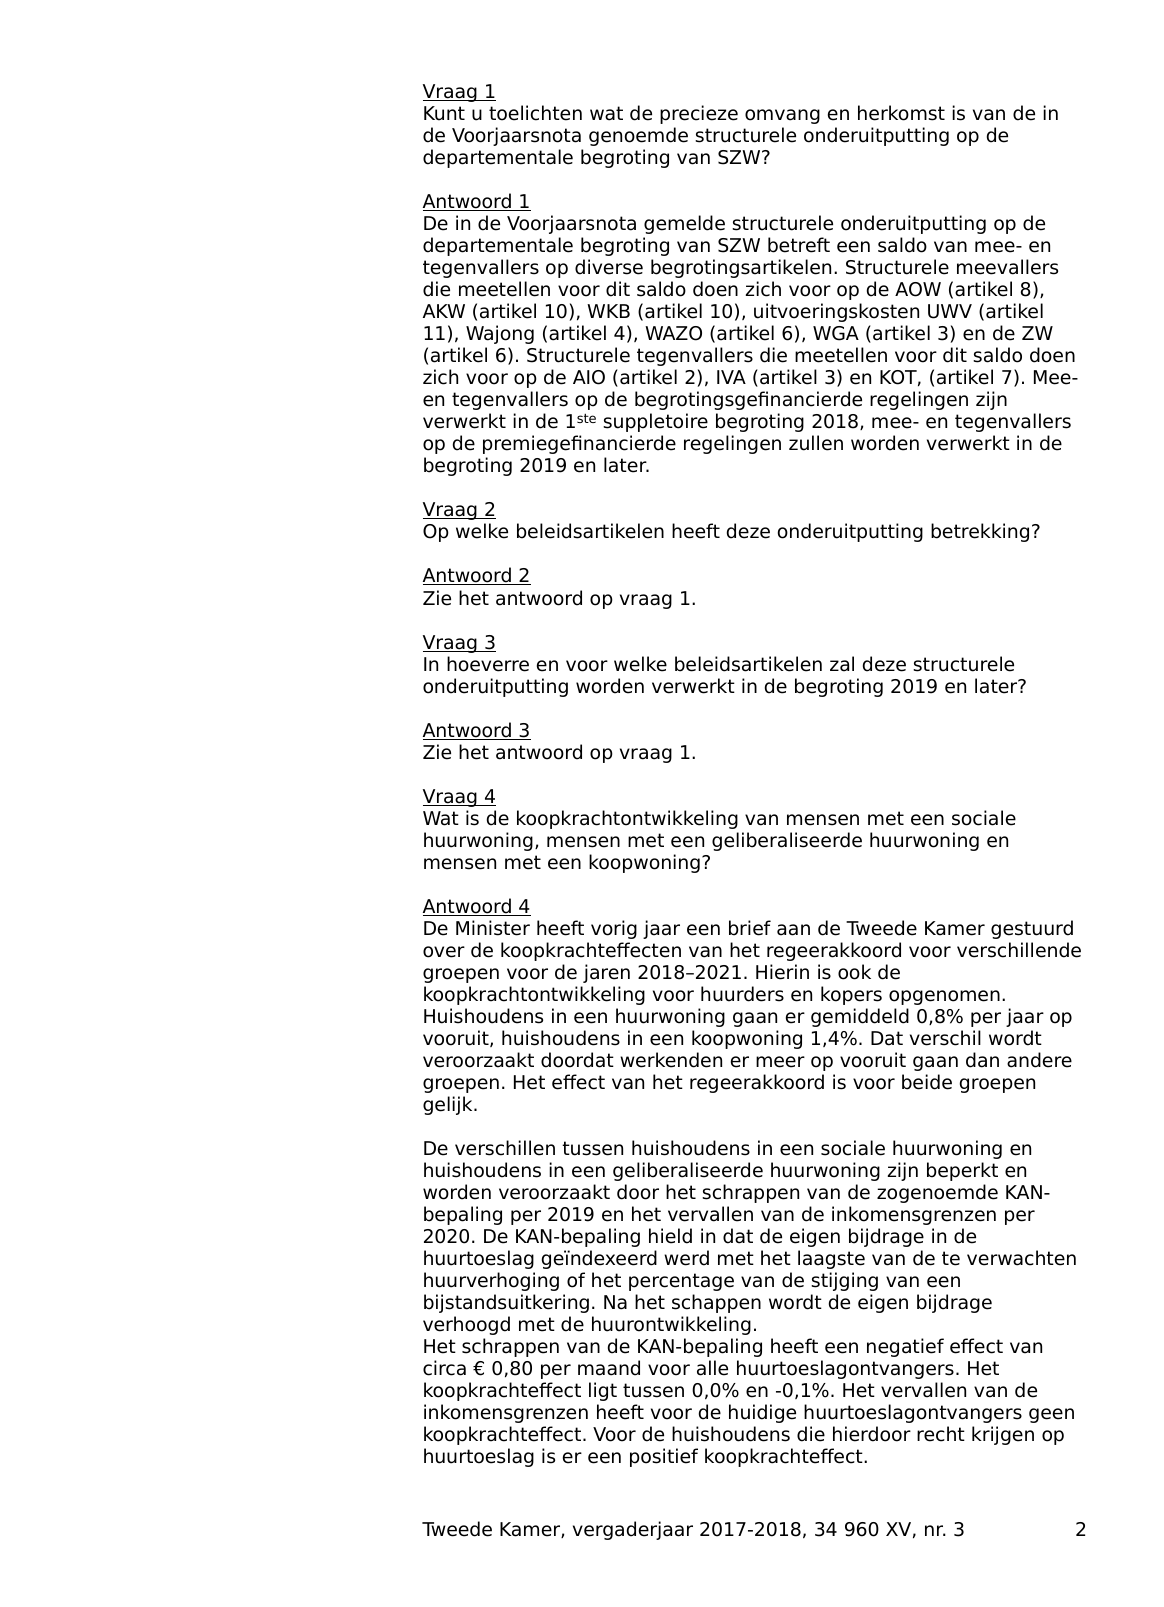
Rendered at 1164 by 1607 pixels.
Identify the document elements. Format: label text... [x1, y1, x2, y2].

text Antwoord 4 [422, 896, 1087, 918]
text De verschillen tussen huishoudens in een sociale huurwoning en huishoudens in een geliberaliseerde huurwoning zijn beperkt en worden veroorzaakt door het schrappen van de zogenoemde KAN-bepaling per 2019 en het vervallen van de inkomensgrenzen per 2020. De KAN-bepaling hield in dat de eigen bijdrage in de huurtoeslag geïndexeerd werd met het laagste van de te verwachten huurverhoging of het percentage van de stijging van een bijstandsuitkering. Na het schappen wordt de eigen bijdrage verhoogd met de huurontwikkeling. [422, 1138, 1087, 1336]
text Vraag 4 [422, 786, 1087, 808]
text Zie het antwoord op vraag 1. [422, 742, 1087, 764]
text Vraag 3 [422, 632, 1087, 653]
text Het schrappen van de KAN-bepaling heeft een negatief effect van circa € 0,80 per maand voor alle huurtoeslagontvangers. Het koopkrachteffect ligt tussen 0,0% en -0,1%. Het vervallen van de inkomensgrenzen heeft voor de huidige huurtoeslagontvangers geen koopkrachteffect. Voor de huishoudens die hierdoor recht krijgen op huurtoeslag is er een positief koopkrachteffect. [422, 1336, 1087, 1468]
text Zie het antwoord op vraag 1. [422, 587, 1087, 609]
text Op welke beleidsartikelen heeft deze onderuitputting betrekking? [422, 521, 1087, 543]
text De Minister heeft vorig jaar een brief aan de Tweede Kamer gestuurd over de koopkrachteffecten van het regeerakkoord voor verschillende groepen voor de jaren 2018–2021. Hierin is ook de koopkrachtontwikkeling voor huurders en kopers opgenomen. Huishoudens in een huurwoning gaan er gemiddeld 0,8% per jaar op vooruit, huishoudens in een koopwoning 1,4%. Dat verschil wordt veroorzaakt doordat werkenden er meer op vooruit gaan dan andere groepen. Het effect van het regeerakkoord is voor beide groepen gelijk. [422, 918, 1087, 1116]
text Wat is de koopkrachtontwikkeling van mensen met een sociale huurwoning, mensen met een geliberaliseerde huurwoning en mensen met een koopwoning? [422, 808, 1087, 874]
text De in de Voorjaarsnota gemelde structurele onderuitputting op de departementale begroting van SZW betreft een saldo van mee- en tegenvallers op diverse begrotingsartikelen. Structurele meevallers die meetellen voor dit saldo doen zich voor op de AOW (artikel 8), AKW (artikel 10), WKB (artikel 10), uitvoeringskosten UWV (artikel 11), Wajong (artikel 4), WAZO (artikel 6), WGA (artikel 3) en de ZW (artikel 6). Structurele tegenvallers die meetellen voor dit saldo doen zich voor op de AIO (artikel 2), IVA (artikel 3) en KOT, (artikel 7). Mee- en tegenvallers op de begrotingsgefinancierde regelingen zijn verwerkt in de 1ste suppletoire begroting 2018, mee- en tegenvallers op de premiegefinancierde regelingen zullen worden verwerkt in de begroting 2019 en later. [422, 213, 1087, 477]
text Vraag 1 [422, 81, 1087, 103]
text Antwoord 2 [422, 565, 1087, 587]
text In hoeverre en voor welke beleidsartikelen zal deze structurele onderuitputting worden verwerkt in de begroting 2019 en later? [422, 653, 1087, 697]
text Antwoord 1 [422, 191, 1087, 213]
text Vraag 2 [422, 499, 1087, 521]
text Antwoord 3 [422, 720, 1087, 742]
text Kunt u toelichten wat de precieze omvang en herkomst is van de in de Voorjaarsnota genoemde structurele onderuitputting op de departementale begroting van SZW? [422, 103, 1087, 169]
